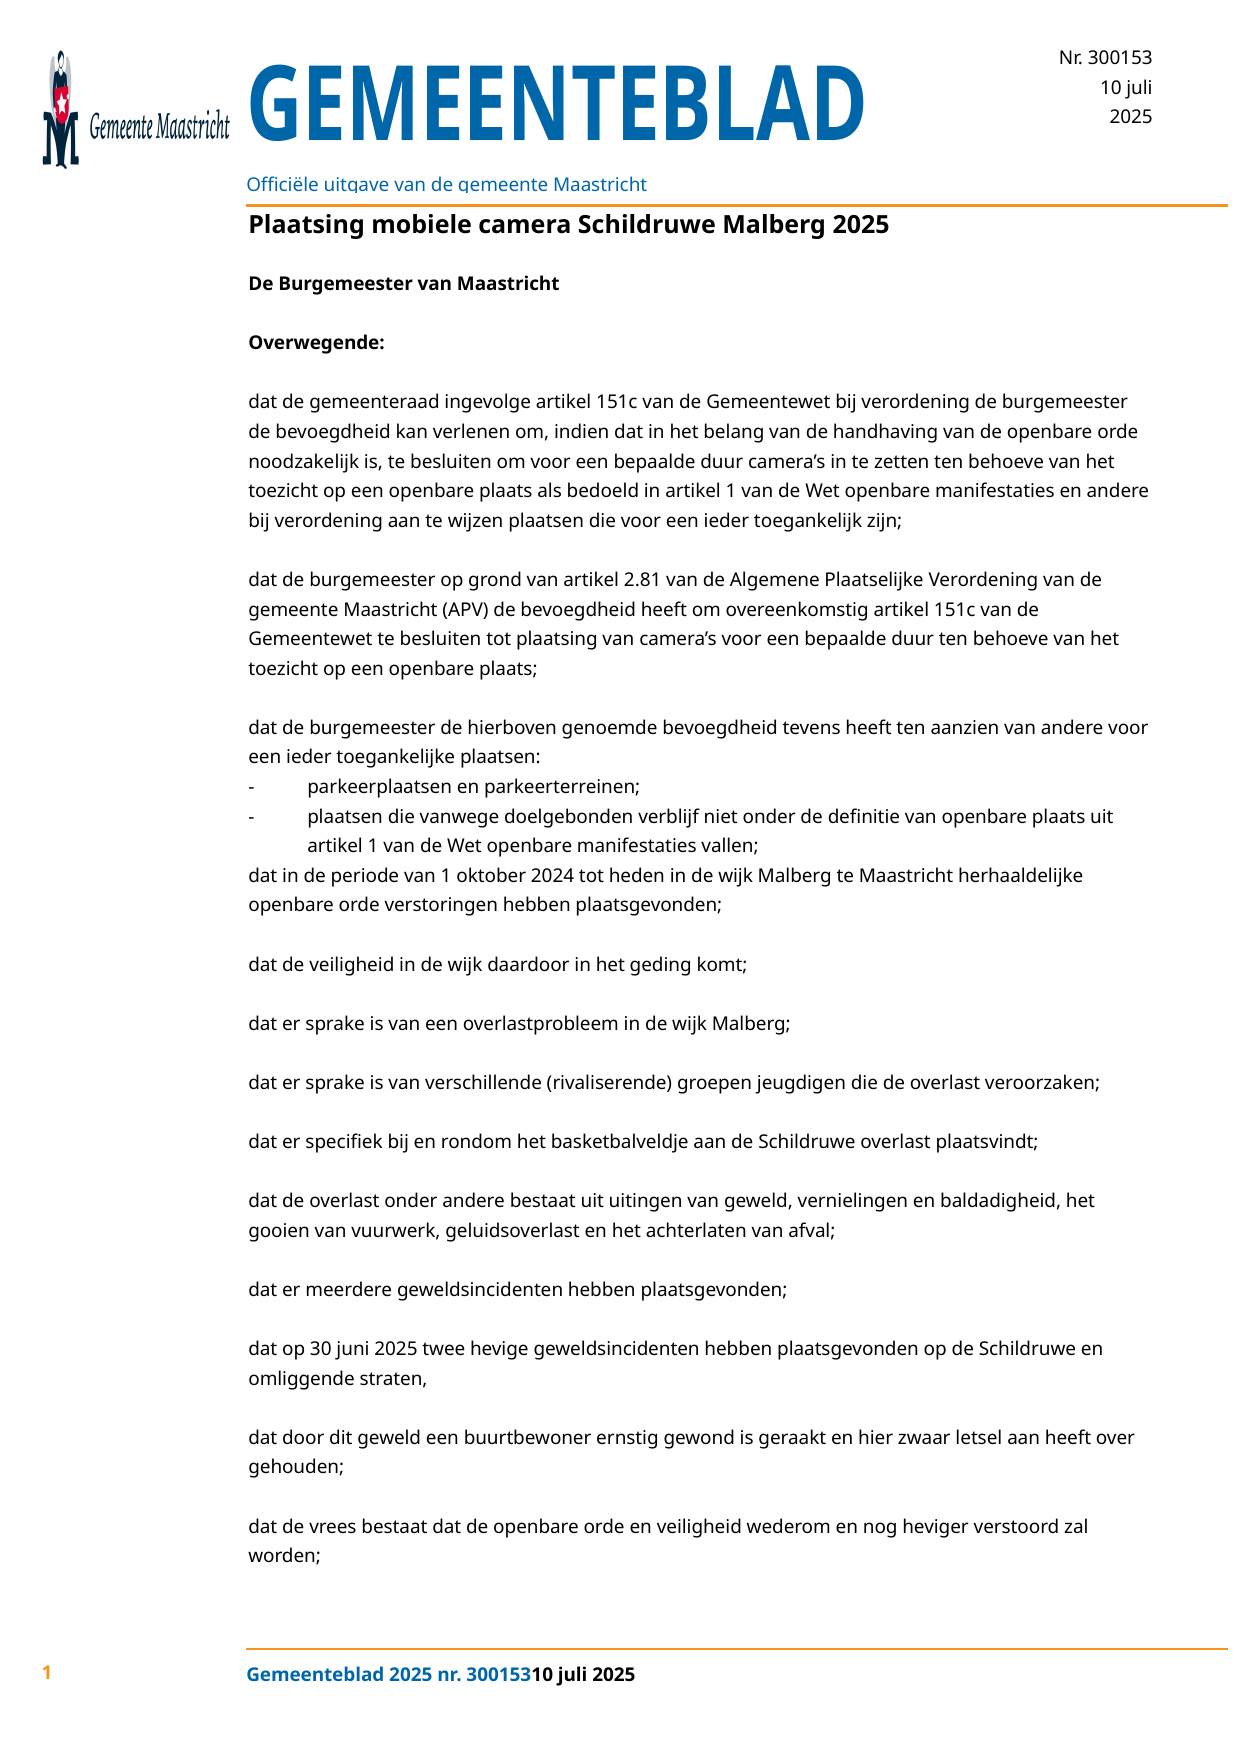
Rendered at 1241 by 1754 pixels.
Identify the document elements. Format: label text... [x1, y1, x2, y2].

text De Burgemeester van Maastricht [248, 270, 1152, 296]
text Overwegende: [248, 329, 1152, 355]
list parkeerplaatsen en parkeerterreinen; [248, 773, 1152, 799]
text dat de veiligheid in de wijk daardoor in het geding komt; [248, 951, 1152, 976]
text dat de overlast onder andere bestaat uit uitingen van geweld, vernielingen en baldadigheid, het gooien van vuurwerk, geluidsoverlast en het achterlaten van afval; [248, 1187, 1152, 1243]
text dat de gemeenteraad ingevolge artikel 151c van de Gemeentewet bij verordening de burgemeester de bevoegdheid kan verlenen om, indien dat in het belang van de handhaving van de openbare orde noodzakelijk is, te besluiten om voor een bepaalde duur camera’s in te zetten ten behoeve van het toezicht op een openbare plaats als bedoeld in artikel 1 van de Wet openbare manifestaties en andere bij verordening aan te wijzen plaatsen die voor een ieder toegankelijk zijn; [248, 389, 1152, 533]
text dat door dit geweld een buurtbewoner ernstig gewond is geraakt en hier zwaar letsel aan heeft over gehouden; [248, 1424, 1152, 1479]
text dat er specifiek bij en rondom het basketbalveldje aan de Schildruwe overlast plaatsvindt; [248, 1128, 1152, 1154]
text dat de burgemeester de hierboven genoemde bevoegdheid tevens heeft ten aanzien van andere voor een ieder toegankelijke plaatsen: [248, 714, 1152, 769]
text dat in de periode van 1 oktober 2024 tot heden in de wijk Malberg te Maastricht herhaaldelijke openbare orde verstoringen hebben plaatsgevonden; [248, 862, 1152, 917]
text dat de vrees bestaat dat de openbare orde en veiligheid wederom en nog heviger verstoord zal worden; [248, 1513, 1152, 1568]
text dat op 30 juni 2025 twee hevige geweldsincidenten hebben plaatsgevonden op de Schildruwe en omliggende straten, [248, 1335, 1152, 1391]
text dat er sprake is van verschillende (rivaliserende) groepen jeugdigen die de overlast veroorzaken; [248, 1069, 1152, 1095]
list plaatsen die vanwege doelgebonden verblijf niet onder de definitie van openbare plaats uit artikel 1 van de Wet openbare manifestaties vallen; [248, 803, 1152, 858]
text dat de burgemeester op grond van artikel 2.81 van de Algemene Plaatselijke Verordening van de gemeente Maastricht (APV) de bevoegdheid heeft om overeenkomstig artikel 151c van de Gemeentewet te besluiten tot plaatsing van camera’s voor een bepaalde duur ten behoeve van het toezicht op een openbare plaats; [248, 566, 1152, 681]
picture [41, 47, 231, 172]
text dat er sprake is van een overlastprobleem in de wijk Malberg; [248, 1010, 1152, 1036]
text Plaatsing mobiele camera Schildruwe Malberg 2025 [248, 207, 1152, 241]
text dat er meerdere geweldsincidenten hebben plaatsgevonden; [248, 1276, 1152, 1302]
